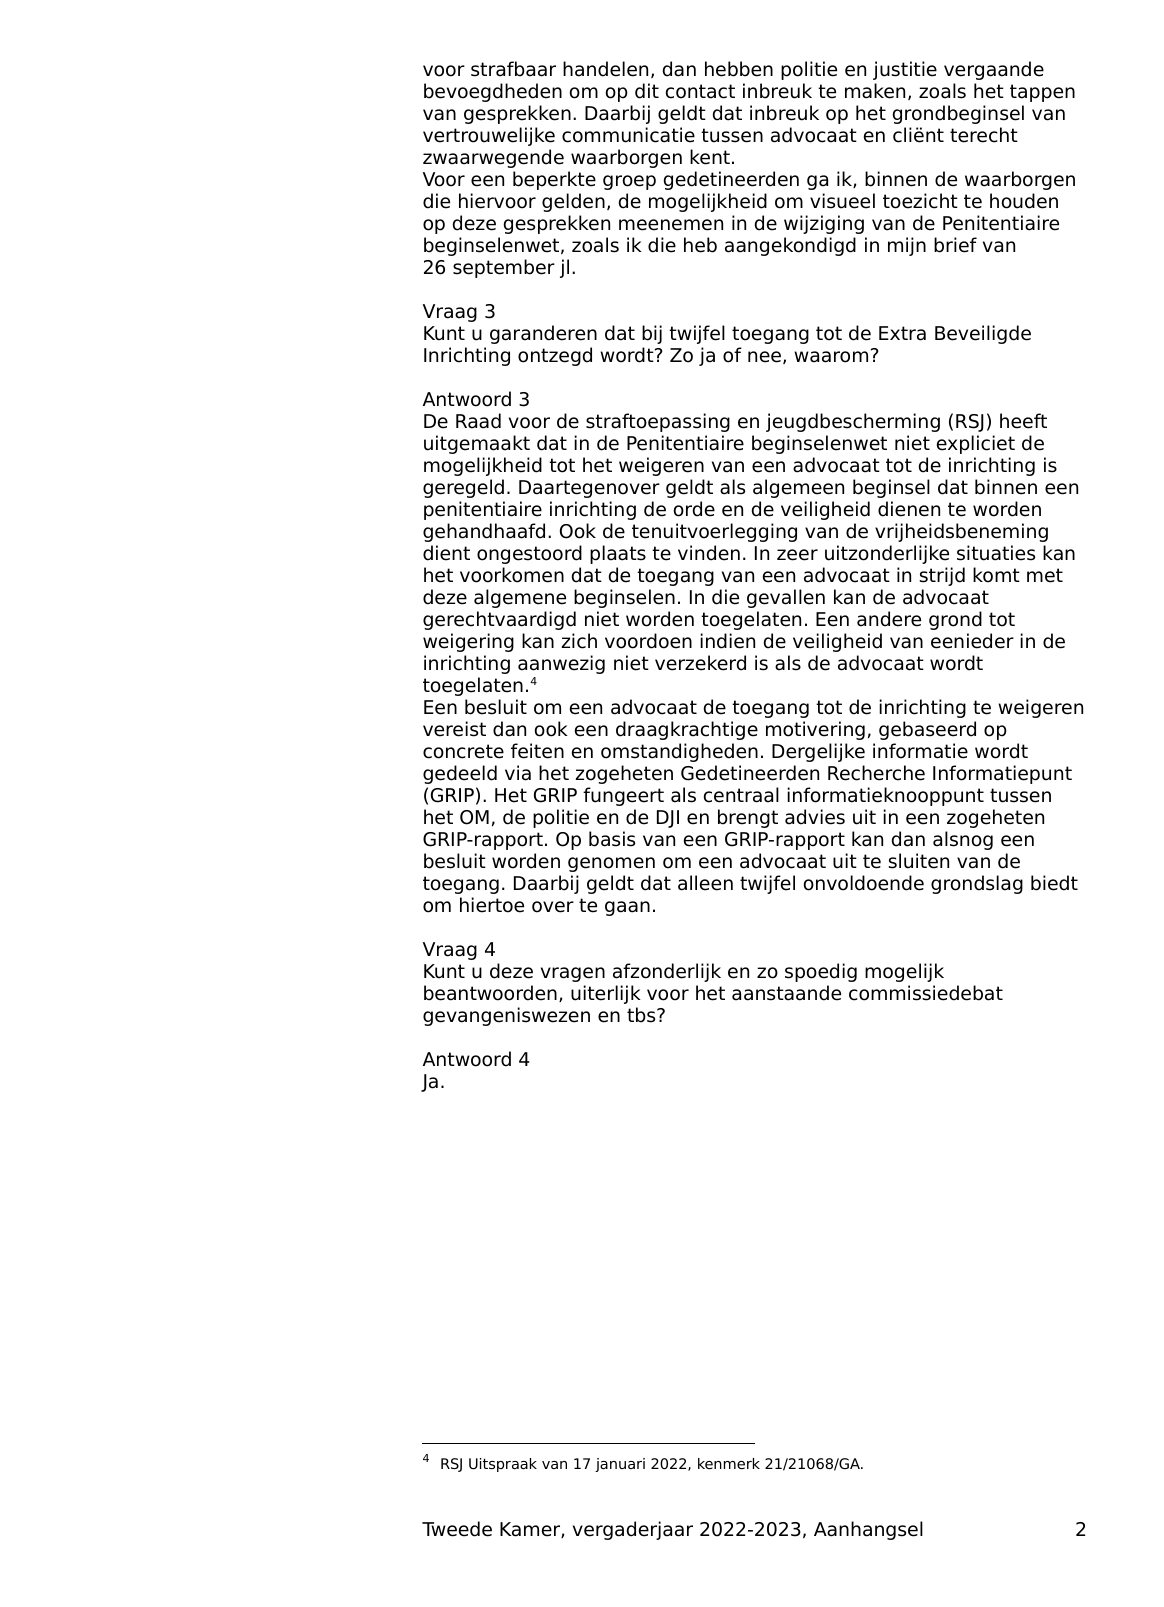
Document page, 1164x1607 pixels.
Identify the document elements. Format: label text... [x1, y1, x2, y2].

text Voor een beperkte groep gedetineerden ga ik, binnen de waarborgen die hiervoor gelden, de mogelijkheid om visueel toezicht te houden op deze gesprekken meenemen in de wijziging van de Penitentiaire beginselenwet, zoals ik die heb aangekondigd in mijn brief van 26 september jl. [422, 169, 1087, 279]
text RSJ Uitspraak van 17 januari 2022, kenmerk 21/21068/GA. [422, 1452, 1087, 1474]
text Kunt u garanderen dat bij twijfel toegang tot de Extra Beveiligde Inrichting ontzegd wordt? Zo ja of nee, waarom? [422, 323, 1087, 367]
text Vraag 3 [422, 301, 1087, 323]
text De Raad voor de straftoepassing en jeugdbescherming (RSJ) heeft uitgemaakt dat in de Penitentiaire beginselenwet niet expliciet de mogelijkheid tot het weigeren van een advocaat tot de inrichting is geregeld. Daartegenover geldt als algemeen beginsel dat binnen een penitentiaire inrichting de orde en de veiligheid dienen te worden gehandhaafd. Ook de tenuitvoerlegging van de vrijheidsbeneming dient ongestoord plaats te vinden. In zeer uitzonderlijke situaties kan het voorkomen dat de toegang van een advocaat in strijd komt met deze algemene beginselen. In die gevallen kan de advocaat gerechtvaardigd niet worden toegelaten. Een andere grond tot weigering kan zich voordoen indien de veiligheid van eenieder in de inrichting aanwezig niet verzekerd is als de advocaat wordt toegelaten. [422, 411, 1087, 697]
text Vraag 4 [422, 939, 1087, 961]
text voor strafbaar handelen, dan hebben politie en justitie vergaande bevoegdheden om op dit contact inbreuk te maken, zoals het tappen van gesprekken. Daarbij geldt dat inbreuk op het grondbeginsel van vertrouwelijke communicatie tussen advocaat en cliënt terecht zwaarwegende waarborgen kent. [422, 59, 1087, 169]
text Een besluit om een advocaat de toegang tot de inrichting te weigeren vereist dan ook een draagkrachtige motivering, gebaseerd op concrete feiten en omstandigheden. Dergelijke informatie wordt gedeeld via het zogeheten Gedetineerden Recherche Informatiepunt (GRIP). Het GRIP fungeert als centraal informatieknooppunt tussen het OM, de politie en de DJI en brengt advies uit in een zogeheten GRIP-rapport. Op basis van een GRIP-rapport kan dan alsnog een besluit worden genomen om een advocaat uit te sluiten van de toegang. Daarbij geldt dat alleen twijfel onvoldoende grondslag biedt om hiertoe over te gaan. [422, 697, 1087, 917]
text Antwoord 4 [422, 1049, 1087, 1071]
text Kunt u deze vragen afzonderlijk en zo spoedig mogelijk beantwoorden, uiterlijk voor het aanstaande commissiedebat gevangeniswezen en tbs? [422, 961, 1087, 1027]
text Ja. [422, 1071, 1087, 1093]
text Antwoord 3 [422, 389, 1087, 411]
